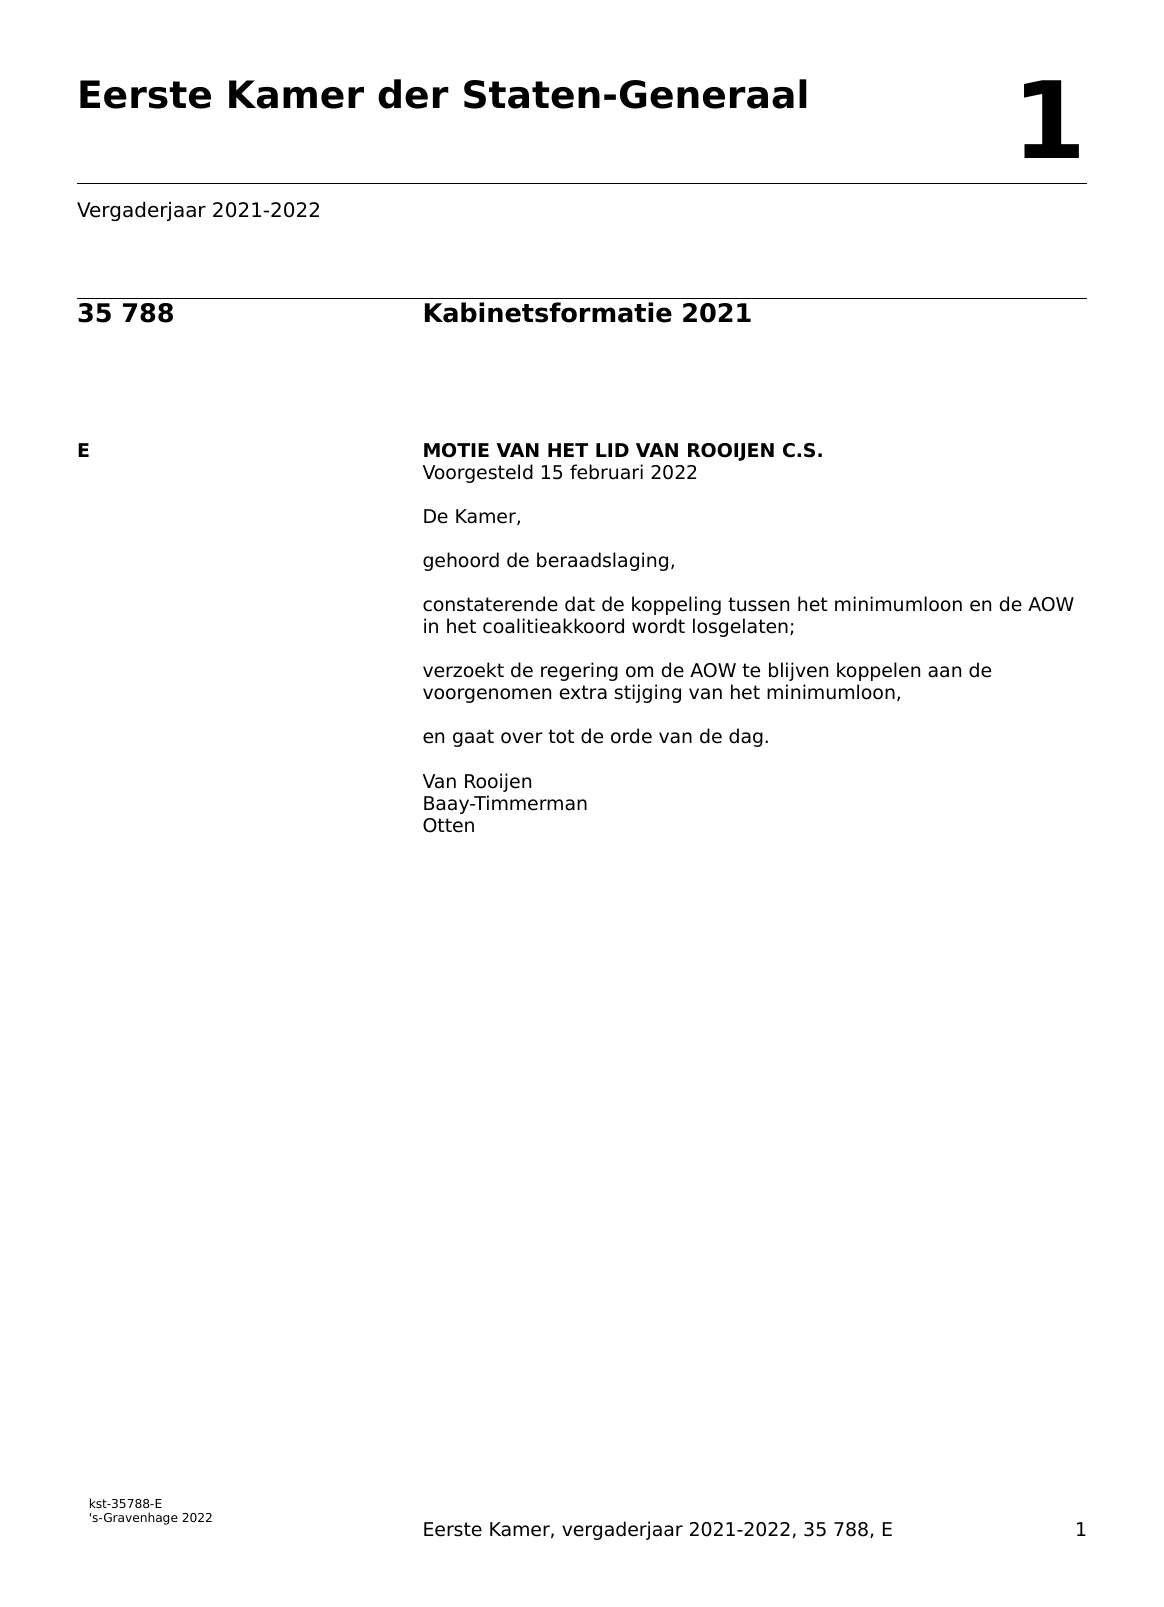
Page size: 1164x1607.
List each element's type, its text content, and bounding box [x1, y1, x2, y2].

table_cell Vergaderjaar 2021-2022 [77, 184, 1087, 298]
text Baay-Timmerman [422, 793, 1087, 814]
text De Kamer, [422, 506, 1087, 528]
text Otten [422, 814, 1087, 837]
text constaterende dat de koppeling tussen het minimumloon en de AOW in het coalitieakkoord wordt losgelaten; [422, 594, 1087, 638]
table_header 1 [886, 59, 1087, 183]
table_header Eerste Kamer der Staten-Generaal [77, 59, 886, 183]
text kst-35788-E [88, 1497, 323, 1511]
text Voorgesteld 15 februari 2022 [422, 462, 1087, 484]
subtitle 35 788 Kabinetsformatie 2021 [77, 299, 1087, 329]
subtitle E MOTIE VAN HET LID VAN ROOIJEN C.S. [77, 440, 1087, 462]
text en gaat over tot de orde van de dag. [422, 726, 1087, 748]
text Van Rooijen [422, 771, 1087, 793]
text verzoekt de regering om de AOW te blijven koppelen aan de voorgenomen extra stijging van het minimumloon, [422, 660, 1087, 704]
text 's-Gravenhage 2022 [88, 1511, 323, 1525]
text gehoord de beraadslaging, [422, 550, 1087, 572]
